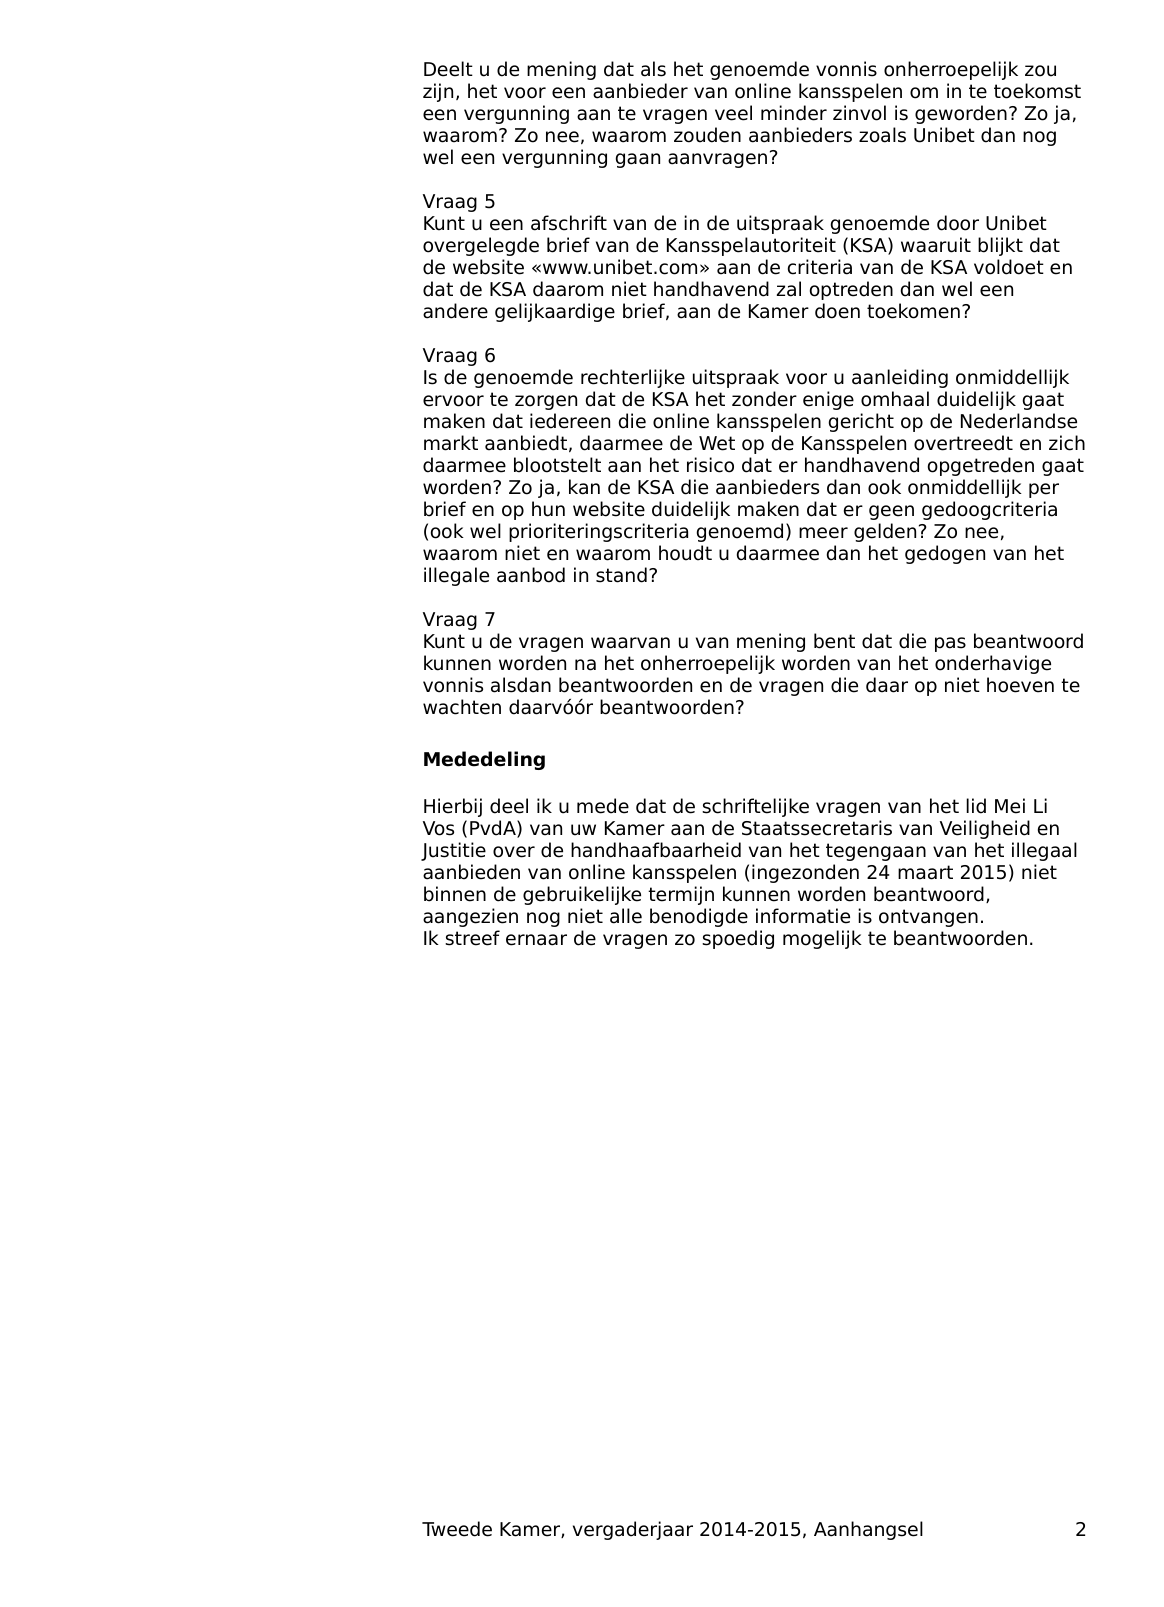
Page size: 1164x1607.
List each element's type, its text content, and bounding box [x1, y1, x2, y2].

text Vraag 7 [422, 609, 1087, 631]
text Ik streef ernaar de vragen zo spoedig mogelijk te beantwoorden. [422, 928, 1087, 950]
text Kunt u de vragen waarvan u van mening bent dat die pas beantwoord kunnen worden na het onherroepelijk worden van het onderhavige vonnis alsdan beantwoorden en de vragen die daar op niet hoeven te wachten daarvóór beantwoorden? [422, 631, 1087, 719]
text Kunt u een afschrift van de in de uitspraak genoemde door Unibet overgelegde brief van de Kansspelautoriteit (KSA) waaruit blijkt dat de website «www.unibet.com» aan de criteria van de KSA voldoet en dat de KSA daarom niet handhavend zal optreden dan wel een andere gelijkaardige brief, aan de Kamer doen toekomen? [422, 213, 1087, 323]
text Vraag 6 [422, 345, 1087, 367]
text Vraag 5 [422, 191, 1087, 213]
subtitle Mededeling [422, 749, 1087, 771]
text Is de genoemde rechterlijke uitspraak voor u aanleiding onmiddellijk ervoor te zorgen dat de KSA het zonder enige omhaal duidelijk gaat maken dat iedereen die online kansspelen gericht op de Nederlandse markt aanbiedt, daarmee de Wet op de Kansspelen overtreedt en zich daarmee blootstelt aan het risico dat er handhavend opgetreden gaat worden? Zo ja, kan de KSA die aanbieders dan ook onmiddellijk per brief en op hun website duidelijk maken dat er geen gedoogcriteria (ook wel prioriteringscriteria genoemd) meer gelden? Zo nee, waarom niet en waarom houdt u daarmee dan het gedogen van het illegale aanbod in stand? [422, 367, 1087, 587]
text Deelt u de mening dat als het genoemde vonnis onherroepelijk zou zijn, het voor een aanbieder van online kansspelen om in te toekomst een vergunning aan te vragen veel minder zinvol is geworden? Zo ja, waarom? Zo nee, waarom zouden aanbieders zoals Unibet dan nog wel een vergunning gaan aanvragen? [422, 59, 1087, 169]
text Hierbij deel ik u mede dat de schriftelijke vragen van het lid Mei Li Vos (PvdA) van uw Kamer aan de Staatssecretaris van Veiligheid en Justitie over de handhaafbaarheid van het tegengaan van het illegaal aanbieden van online kansspelen (ingezonden 24 maart 2015) niet binnen de gebruikelijke termijn kunnen worden beantwoord, aangezien nog niet alle benodigde informatie is ontvangen. [422, 796, 1087, 928]
